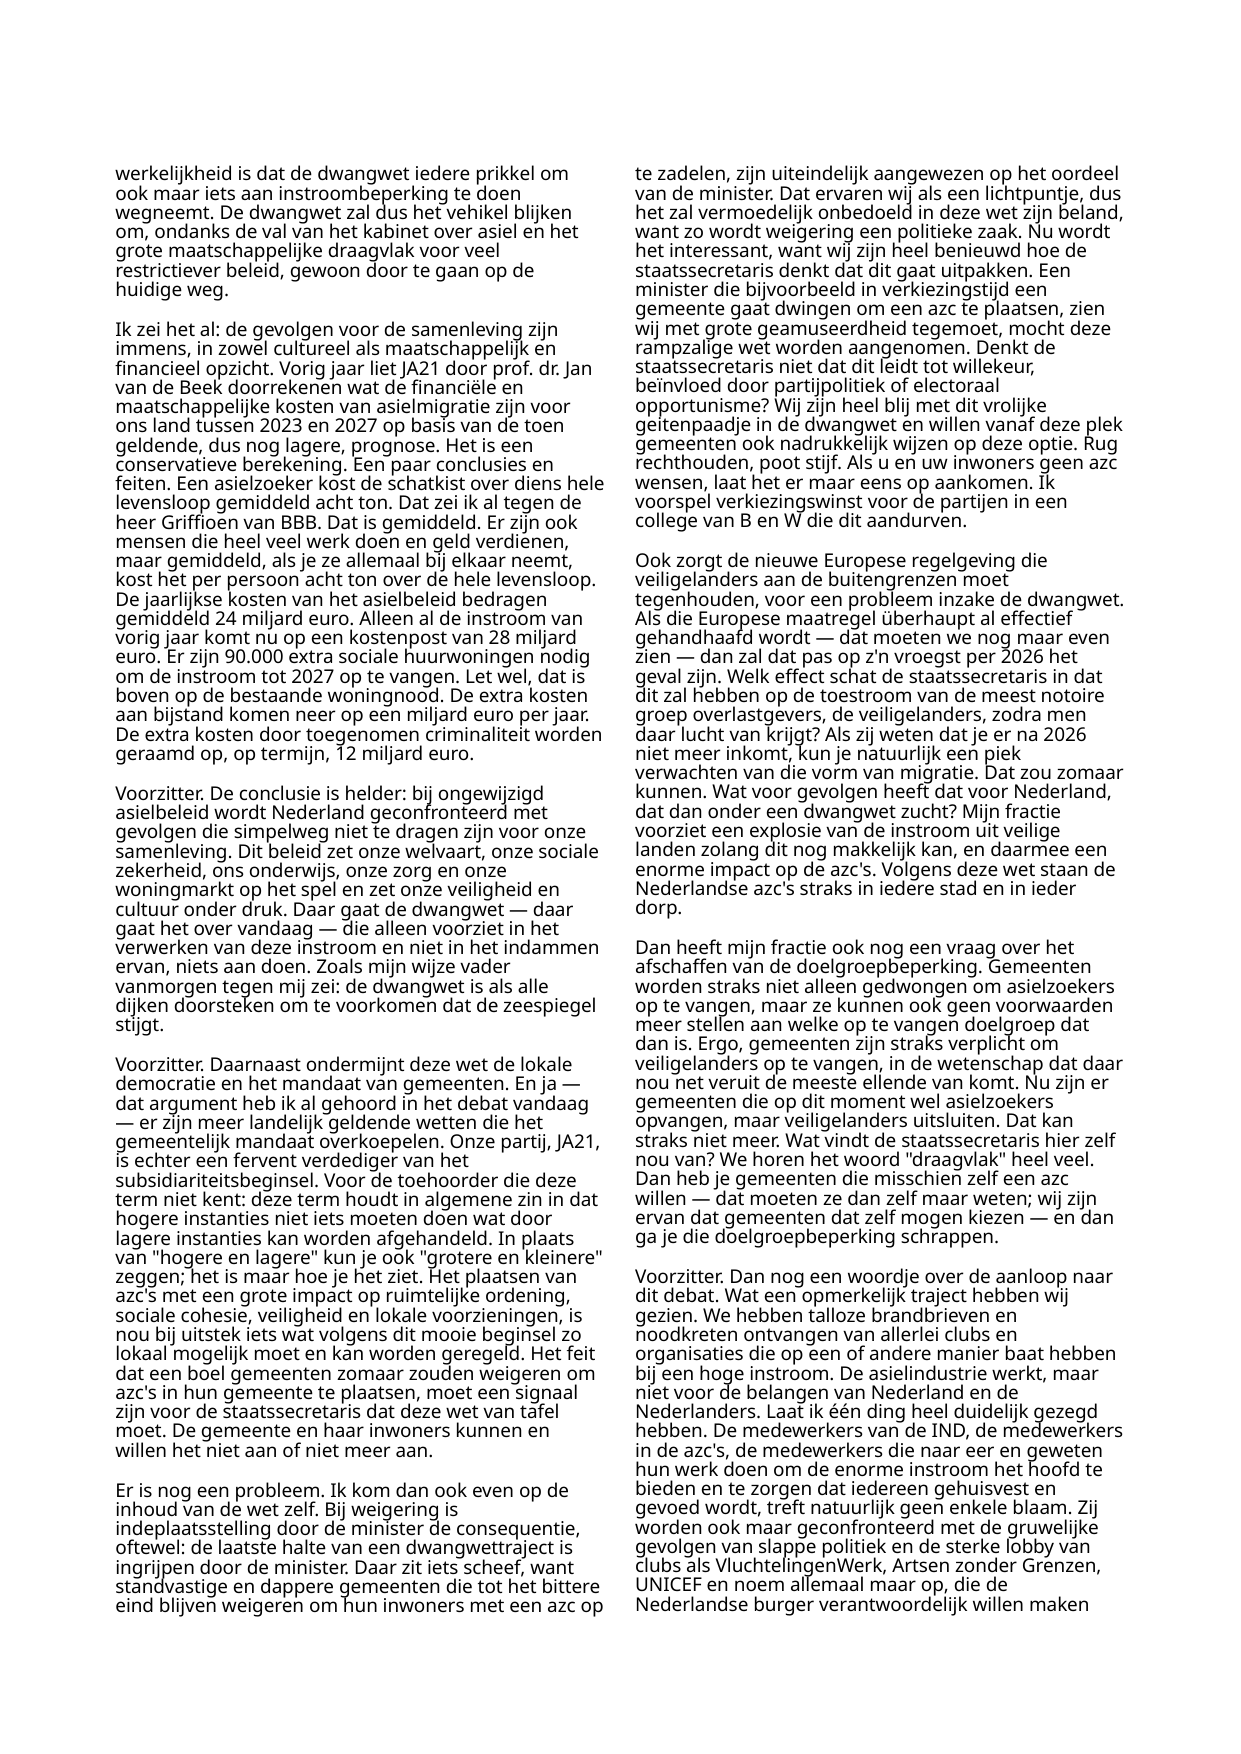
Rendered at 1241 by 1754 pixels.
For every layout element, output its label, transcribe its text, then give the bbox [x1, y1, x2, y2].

text Ook zorgt de nieuwe Europese regelgeving die veiligelanders aan de buitengrenzen moet tegenhouden, voor een probleem inzake de dwangwet. Als die Europese maatregel überhaupt al effectief gehandhaafd wordt — dat moeten we nog maar even zien — dan zal dat pas op z'n vroegst per 2026 het geval zijn. Welk effect schat de staatssecretaris in dat dit zal hebben op de toestroom van de meest notoire groep overlastgevers, de veiligelanders, zodra men daar lucht van krijgt? Als zij weten dat je er na 2026 niet meer inkomt, kun je natuurlijk een piek verwachten van die vorm van migratie. Dat zou zomaar kunnen. Wat voor gevolgen heeft dat voor Nederland, dat dan onder een dwangwet zucht? Mijn fractie voorziet een explosie van de instroom uit veilige landen zolang dit nog makkelijk kan, en daarmee een enorme impact op de azc's. Volgens deze wet staan de Nederlandse azc's straks in iedere stad en in ieder dorp. [635, 552, 1125, 918]
text Voorzitter. De conclusie is helder: bij ongewijzigd asielbeleid wordt Nederland geconfronteerd met gevolgen die simpelweg niet te dragen zijn voor onze samenleving. Dit beleid zet onze welvaart, onze sociale zekerheid, ons onderwijs, onze zorg en onze woningmarkt op het spel en zet onze veiligheid en cultuur onder druk. Daar gaat de dwangwet — daar gaat het over vandaag — die alleen voorziet in het verwerken van deze instroom en niet in het indammen ervan, niets aan doen. Zoals mijn wijze vader vanmorgen tegen mij zei: de dwangwet is als alle dijken doorsteken om te voorkomen dat de zeespiegel stijgt. [115, 785, 605, 1035]
text te zadelen, zijn uiteindelijk aangewezen op het oordeel van de minister. Dat ervaren wij als een lichtpuntje, dus het zal vermoedelijk onbedoeld in deze wet zijn beland, want zo wordt weigering een politieke zaak. Nu wordt het interessant, want wij zijn heel benieuwd hoe de staatssecretaris denkt dat dit gaat uitpakken. Een minister die bijvoorbeeld in verkiezingstijd een gemeente gaat dwingen om een azc te plaatsen, zien wij met grote geamuseerdheid tegemoet, mocht deze rampzalige wet worden aangenomen. Denkt de staatssecretaris niet dat dit leidt tot willekeur, beïnvloed door partijpolitiek of electoraal opportunisme? Wij zijn heel blij met dit vrolijke geitenpaadje in de dwangwet en willen vanaf deze plek gemeenten ook nadrukkelijk wijzen op deze optie. Rug rechthouden, poot stijf. Als u en uw inwoners geen azc wensen, laat het er maar eens op aankomen. Ik voorspel verkiezingswinst voor de partijen in een college van B en W die dit aandurven. [635, 165, 1125, 531]
text Voorzitter. Daarnaast ondermijnt deze wet de lokale democratie en het mandaat van gemeenten. En ja — dat argument heb ik al gehoord in het debat vandaag — er zijn meer landelijk geldende wetten die het gemeentelijk mandaat overkoepelen. Onze partij, JA21, is echter een fervent verdediger van het subsidiariteitsbeginsel. Voor de toehoorder die deze term niet kent: deze term houdt in algemene zin in dat hogere instanties niet iets moeten doen wat door lagere instanties kan worden afgehandeld. In plaats van "hogere en lagere" kun je ook "grotere en kleinere" zeggen; het is maar hoe je het ziet. Het plaatsen van azc's met een grote impact op ruimtelijke ordening, sociale cohesie, veiligheid en lokale voorzieningen, is nou bij uitstek iets wat volgens dit mooie beginsel zo lokaal mogelijk moet en kan worden geregeld. Het feit dat een boel gemeenten zomaar zouden weigeren om azc's in hun gemeente te plaatsen, moet een signaal zijn voor de staatssecretaris dat deze wet van tafel moet. De gemeente en haar inwoners kunnen en willen het niet aan of niet meer aan. [115, 1056, 605, 1461]
text Dan heeft mijn fractie ook nog een vraag over het afschaffen van de doelgroepbeperking. Gemeenten worden straks niet alleen gedwongen om asielzoekers op te vangen, maar ze kunnen ook geen voorwaarden meer stellen aan welke op te vangen doelgroep dat dan is. Ergo, gemeenten zijn straks verplicht om veiligelanders op te vangen, in de wetenschap dat daar nou net veruit de meeste ellende van komt. Nu zijn er gemeenten die op dit moment wel asielzoekers opvangen, maar veiligelanders uitsluiten. Dat kan straks niet meer. Wat vindt de staatssecretaris hier zelf nou van? We horen het woord "draagvlak" heel veel. Dan heb je gemeenten die misschien zelf een azc willen — dat moeten ze dan zelf maar weten; wij zijn ervan dat gemeenten dat zelf mogen kiezen — en dan ga je die doelgroepbeperking schrappen. [635, 939, 1125, 1247]
text Ik zei het al: de gevolgen voor de samenleving zijn immens, in zowel cultureel als maatschappelijk en financieel opzicht. Vorig jaar liet JA21 door prof. dr. Jan van de Beek doorrekenen wat de financiële en maatschappelijke kosten van asielmigratie zijn voor ons land tussen 2023 en 2027 op basis van de toen geldende, dus nog lagere, prognose. Het is een conservatieve berekening. Een paar conclusies en feiten. Een asielzoeker kost de schatkist over diens hele levensloop gemiddeld acht ton. Dat zei ik al tegen de heer Griffioen van BBB. Dat is gemiddeld. Er zijn ook mensen die heel veel werk doen en geld verdienen, maar gemiddeld, als je ze allemaal bij elkaar neemt, kost het per persoon acht ton over de hele levensloop. De jaarlijkse kosten van het asielbeleid bedragen gemiddeld 24 miljard euro. Alleen al de instroom van vorig jaar komt nu op een kostenpost van 28 miljard euro. Er zijn 90.000 extra sociale huurwoningen nodig om de instroom tot 2027 op te vangen. Let wel, dat is boven op de bestaande woningnood. De extra kosten aan bijstand komen neer op een miljard euro per jaar. De extra kosten door toegenomen criminaliteit worden geraamd op, op termijn, 12 miljard euro. [115, 321, 605, 764]
text werkelijkheid is dat de dwangwet iedere prikkel om ook maar iets aan instroombeperking te doen wegneemt. De dwangwet zal dus het vehikel blijken om, ondanks de val van het kabinet over asiel en het grote maatschappelijke draagvlak voor veel restrictiever beleid, gewoon door te gaan op de huidige weg. [115, 165, 605, 300]
text Voorzitter. Dan nog een woordje over de aanloop naar dit debat. Wat een opmerkelijk traject hebben wij gezien. We hebben talloze brandbrieven en noodkreten ontvangen van allerlei clubs en organisaties die op een of andere manier baat hebben bij een hoge instroom. De asielindustrie werkt, maar niet voor de belangen van Nederland en de Nederlanders. Laat ik één ding heel duidelijk gezegd hebben. De medewerkers van de IND, de medewerkers in de azc's, de medewerkers die naar eer en geweten hun werk doen om de enorme instroom het hoofd te bieden en te zorgen dat iedereen gehuisvest en gevoed wordt, treft natuurlijk geen enkele blaam. Zij worden ook maar geconfronteerd met de gruwelijke gevolgen van slappe politiek en de sterke lobby van clubs als VluchtelingenWerk, Artsen zonder Grenzen, UNICEF en noem allemaal maar op, die de Nederlandse burger verantwoordelijk willen maken [635, 1268, 1125, 1615]
text Er is nog een probleem. Ik kom dan ook even op de inhoud van de wet zelf. Bij weigering is indeplaatsstelling door de minister de consequentie, oftewel: de laatste halte van een dwangwettraject is ingrijpen door de minister. Daar zit iets scheef, want standvastige en dappere gemeenten die tot het bittere eind blijven weigeren om hun inwoners met een azc op [115, 1482, 605, 1616]
